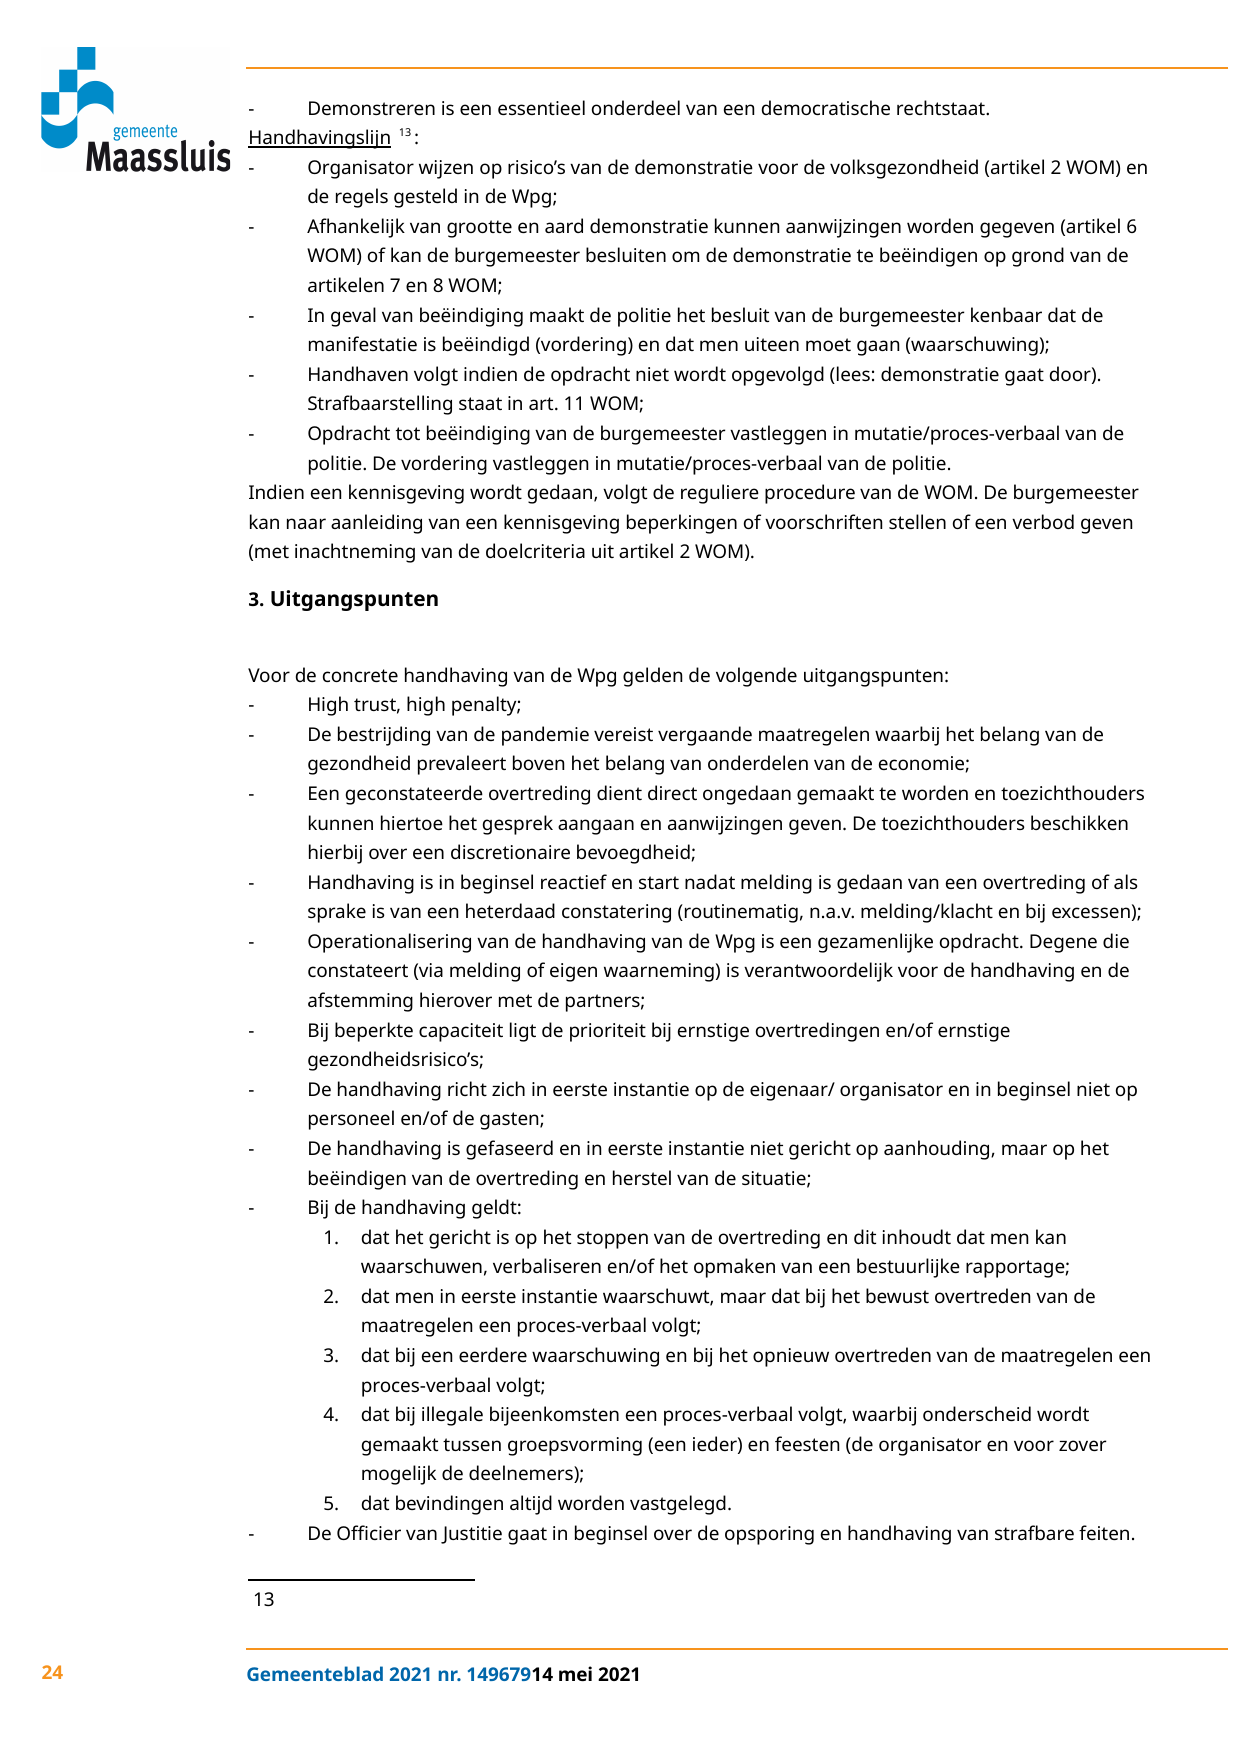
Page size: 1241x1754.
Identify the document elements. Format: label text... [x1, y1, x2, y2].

list Bij beperkte capaciteit ligt de prioriteit bij ernstige overtredingen en/of ernstige gezondheidsrisico’s; [248, 1017, 1152, 1072]
list Demonstreren is een essentieel onderdeel van een democratische rechtstaat. [248, 95, 1152, 121]
text Voor de concrete handhaving van de Wpg gelden de volgende uitgangspunten: [248, 662, 1152, 688]
list dat bij illegale bijeenkomsten een proces-verbaal volgt, waarbij onderscheid wordt gemaakt tussen groepsvorming (een ieder) en feesten (de organisator en voor zover mogelijk de deelnemers); [323, 1401, 1152, 1486]
list dat bij een eerdere waarschuwing en bij het opnieuw overtreden van de maatregelen een proces-verbaal volgt; [323, 1342, 1152, 1398]
list De Officier van Justitie gaat in beginsel over de opsporing en handhaving van strafbare feiten. [248, 1520, 1152, 1546]
list De handhaving is gefaseerd en in eerste instantie niet gericht op aanhouding, maar op het beëindigen van de overtreding en herstel van de situatie; [248, 1135, 1152, 1191]
list Operationalisering van de handhaving van de Wpg is een gezamenlijke opdracht. Degene die constateert (via melding of eigen waarneming) is verantwoordelijk voor de handhaving en de afstemming hierover met de partners; [248, 928, 1152, 1013]
list De handhaving richt zich in eerste instantie op de eigenaar/ organisator en in beginsel niet op personeel en/of de gasten; [248, 1076, 1152, 1131]
list Handhaven volgt indien de opdracht niet wordt opgevolgd (lees: demonstratie gaat door). Strafbaarstelling staat in art. 11 WOM; [248, 361, 1152, 416]
text Handhavingslijn : [248, 124, 1152, 150]
picture [41, 47, 231, 172]
list Opdracht tot beëindiging van de burgemeester vastleggen in mutatie/proces-verbaal van de politie. De vordering vastleggen in mutatie/proces-verbaal van de politie. [248, 420, 1152, 476]
list dat men in eerste instantie waarschuwt, maar dat bij het bewust overtreden van de maatregelen een proces-verbaal volgt; [323, 1283, 1152, 1338]
list dat het gericht is op het stoppen van de overtreding en dit inhoudt dat men kan waarschuwen, verbaliseren en/of het opmaken van een bestuurlijke rapportage; [323, 1224, 1152, 1279]
list Bij de handhaving geldt: [248, 1194, 1152, 1220]
list Een geconstateerde overtreding dient direct ongedaan gemaakt te worden en toezichthouders kunnen hiertoe het gesprek aangaan en aanwijzingen geven. De toezichthouders beschikken hierbij over een discretionaire bevoegdheid; [248, 780, 1152, 865]
list In geval van beëindiging maakt de politie het besluit van de burgemeester kenbaar dat de manifestatie is beëindigd (vordering) en dat men uiteen moet gaan (waarschuwing); [248, 302, 1152, 357]
list High trust, high penalty; [248, 691, 1152, 717]
list dat bevindingen altijd worden vastgelegd. [323, 1490, 1152, 1516]
text Indien een kennisgeving wordt gedaan, volgt de reguliere procedure van de WOM. De burgemeester kan naar aanleiding van een kennisgeving beperkingen of voorschriften stellen of een verbod geven (met inachtneming van de doelcriteria uit artikel 2 WOM). [248, 479, 1152, 564]
list Handhaving is in beginsel reactief en start nadat melding is gedaan van een overtreding of als sprake is van een heterdaad constatering (routinematig, n.a.v. melding/klacht en bij excessen); [248, 869, 1152, 924]
list Organisator wijzen op risico’s van de demonstratie voor de volksgezondheid (artikel 2 WOM) en de regels gesteld in de Wpg; [248, 154, 1152, 209]
list Afhankelijk van grootte en aard demonstratie kunnen aanwijzingen worden gegeven (artikel 6 WOM) of kan de burgemeester besluiten om de demonstratie te beëindigen op grond van de artikelen 7 en 8 WOM; [248, 213, 1152, 298]
picture [41, 47, 77, 92]
text 3. Uitgangspunten [248, 584, 1152, 613]
list De bestrijding van de pandemie vereist vergaande maatregelen waarbij het belang van de gezondheid prevaleert boven het belang van onderdelen van de economie; [248, 721, 1152, 776]
